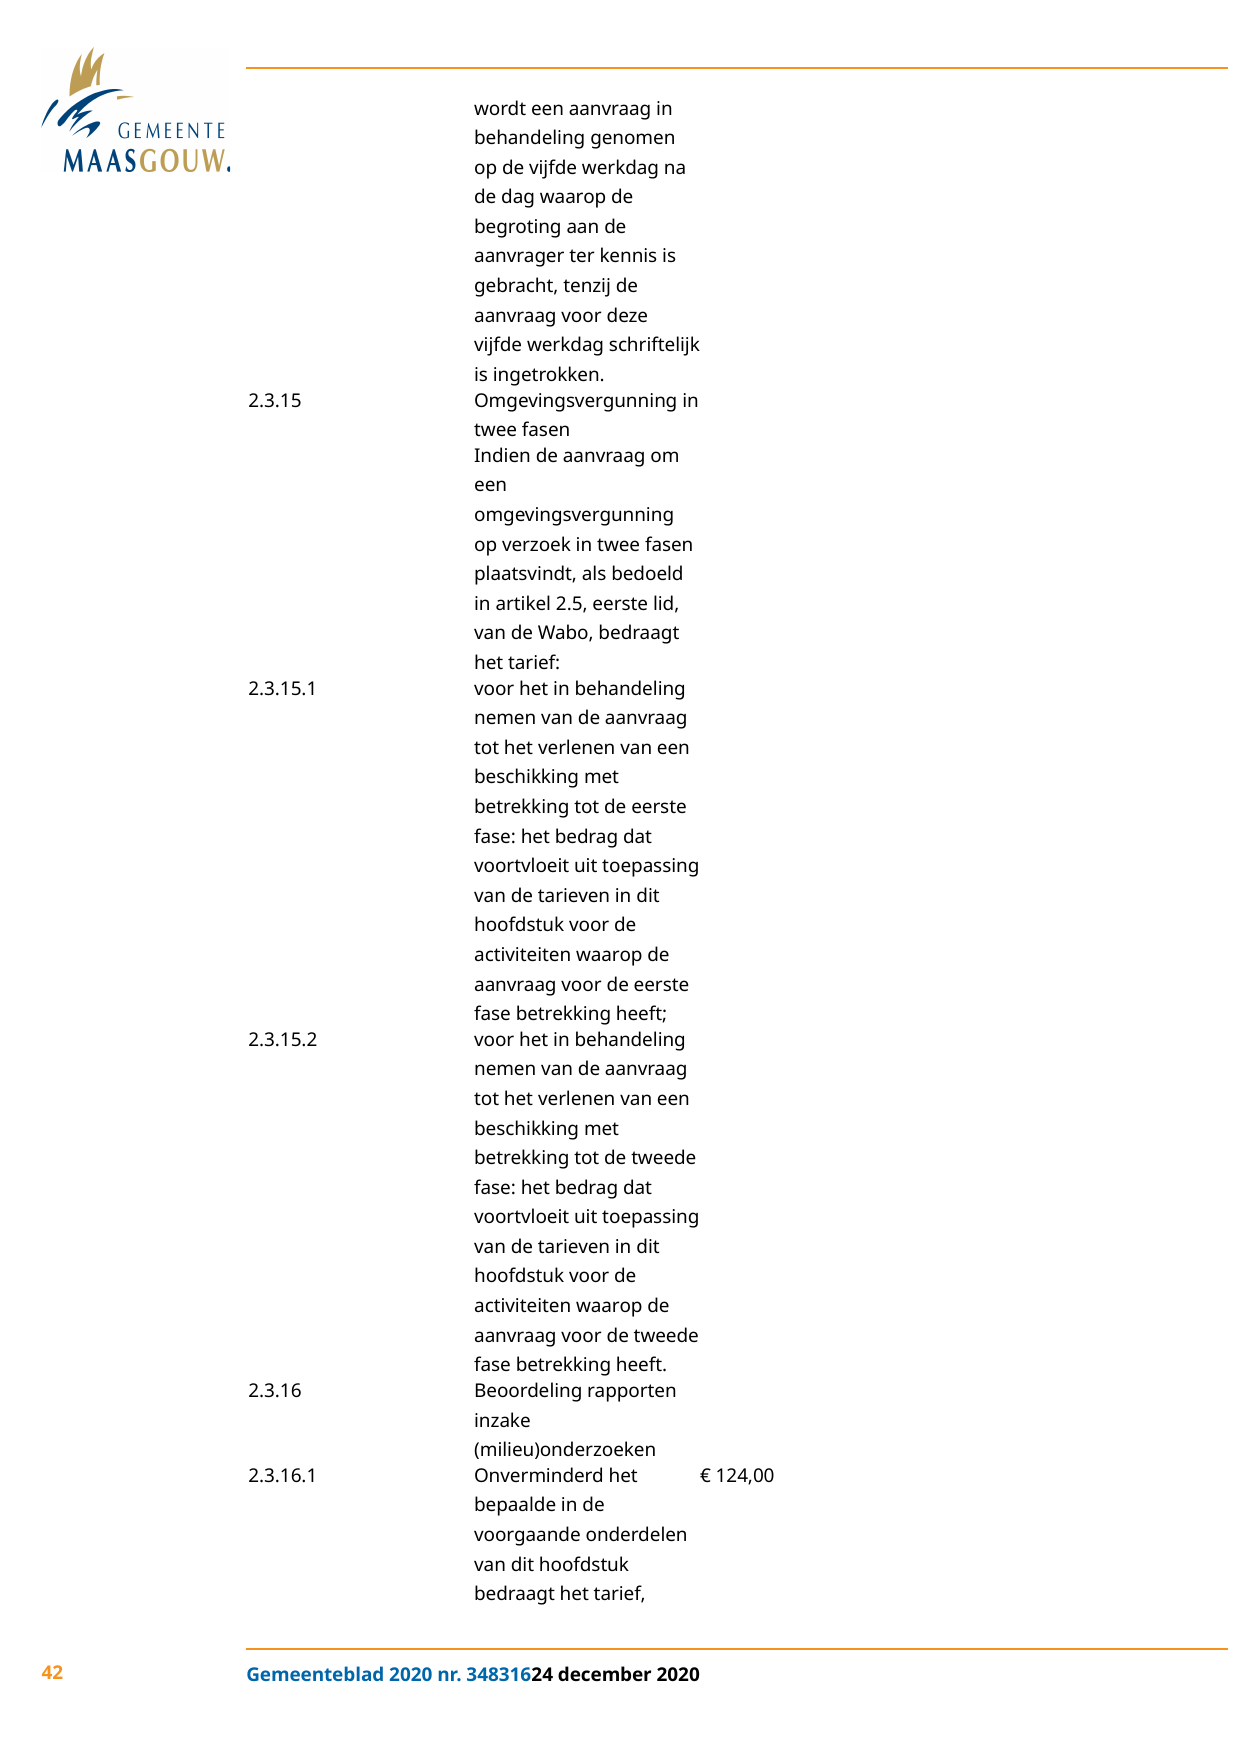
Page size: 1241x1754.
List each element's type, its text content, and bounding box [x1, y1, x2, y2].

table_cell € 124,00 [700, 1462, 926, 1606]
table_cell [700, 387, 926, 442]
picture [41, 47, 231, 172]
table_cell Onverminderd het bepaalde in de voorgaande onderdelen van dit hoofdstuk bedraagt het tarief, [474, 1462, 700, 1606]
table_cell 2.3.16 [248, 1377, 474, 1462]
table_cell Indien de aanvraag om een omgevingsvergunning op verzoek in twee fasen plaatsvindt, als bedoeld in artikel 2.5, eerste lid, van de Wabo, bedraagt het tarief: [474, 442, 700, 675]
table_cell [700, 675, 926, 1026]
table_cell 2.3.15.1 [248, 675, 474, 1026]
table_cell [248, 442, 474, 675]
table_cell [700, 1377, 926, 1462]
table_cell [700, 1026, 926, 1377]
table_cell voor het in behandeling nemen van de aanvraag tot het verlenen van een beschikking met betrekking tot de eerste fase: het bedrag dat voortvloeit uit toepassing van de tarieven in dit hoofdstuk voor de activiteiten waarop de aanvraag voor de eerste fase betrekking heeft; [474, 675, 700, 1026]
table_cell [700, 442, 926, 675]
table_cell Beoordeling rapporten inzake (milieu)onderzoeken [474, 1377, 700, 1462]
table_cell wordt een aanvraag in behandeling genomen op de vijfde werkdag na de dag waarop de begroting aan de aanvrager ter kennis is gebracht, tenzij de aanvraag voor deze vijfde werkdag schriftelijk is ingetrokken. [474, 95, 700, 387]
table_cell [248, 95, 474, 387]
table_cell 2.3.16.1 [248, 1462, 474, 1606]
table_cell Omgevingsvergunning in twee fasen [474, 387, 700, 442]
table_cell [700, 95, 926, 387]
table_cell 2.3.15 [248, 387, 474, 442]
table_cell voor het in behandeling nemen van de aanvraag tot het verlenen van een beschikking met betrekking tot de tweede fase: het bedrag dat voortvloeit uit toepassing van de tarieven in dit hoofdstuk voor de activiteiten waarop de aanvraag voor de tweede fase betrekking heeft. [474, 1026, 700, 1377]
table_cell 2.3.15.2 [248, 1026, 474, 1377]
